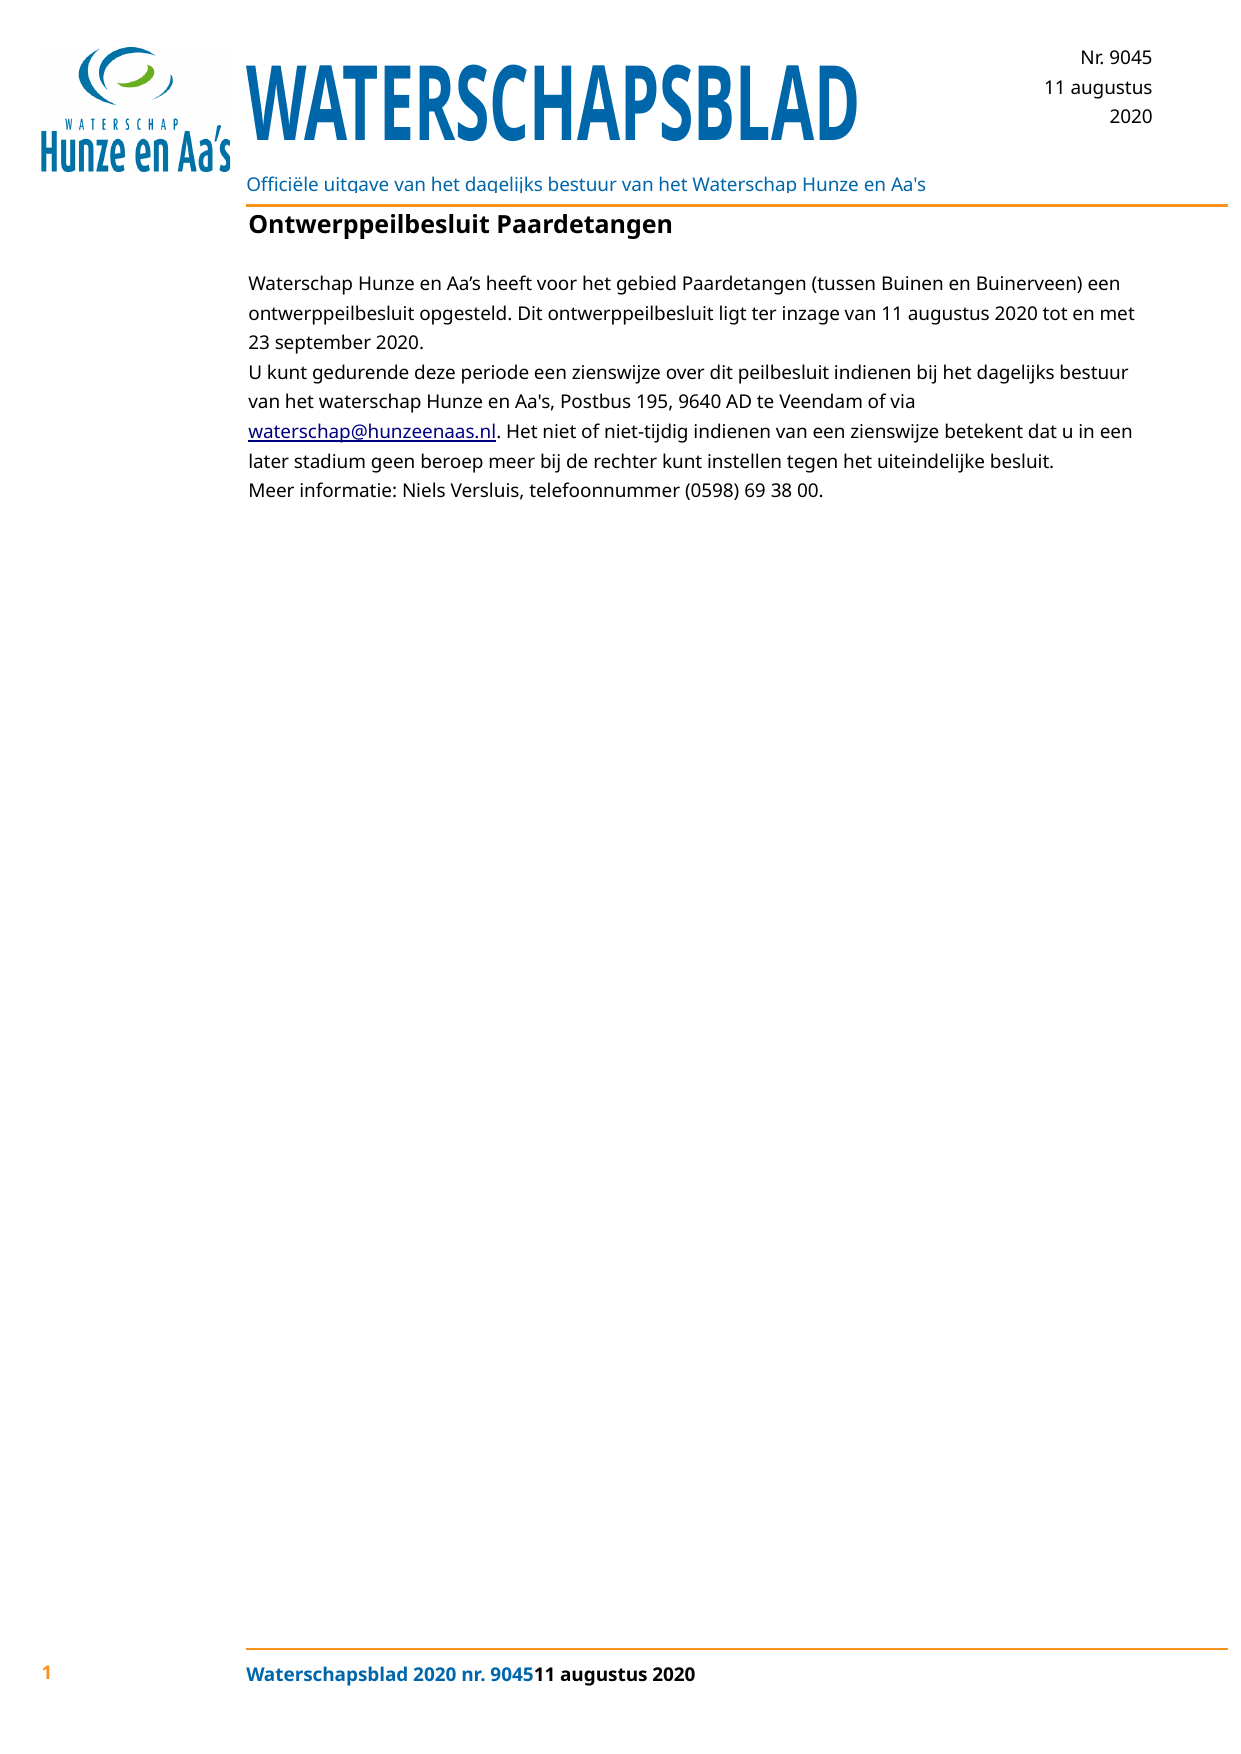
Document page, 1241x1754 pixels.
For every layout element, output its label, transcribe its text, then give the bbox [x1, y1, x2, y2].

text Ontwerppeilbesluit Paardetangen [248, 207, 1152, 241]
picture [41, 47, 231, 172]
picture [183, 163, 191, 172]
text U kunt gedurende deze periode een zienswijze over dit peilbesluit indienen bij het dagelijks bestuur van het waterschap Hunze en Aa's, Postbus 195, 9640 AD te Veendam of via waterschap@hunzeenaas.nl. Het niet of niet-tijdig indienen van een zienswijze betekent dat u in een later stadium geen beroep meer bij de rechter kunt instellen tegen het uiteindelijke besluit. [248, 359, 1152, 473]
text Waterschap Hunze en Aa’s heeft voor het gebied Paardetangen (tussen Buinen en Buinerveen) een ontwerppeilbesluit opgesteld. Dit ontwerppeilbesluit ligt ter inzage van 11 augustus 2020 tot en met 23 september 2020. [248, 270, 1152, 355]
picture [226, 145, 231, 156]
picture [47, 154, 51, 172]
text Meer informatie: Niels Versluis, telefoonnummer (0598) 69 38 00. [248, 477, 1152, 503]
